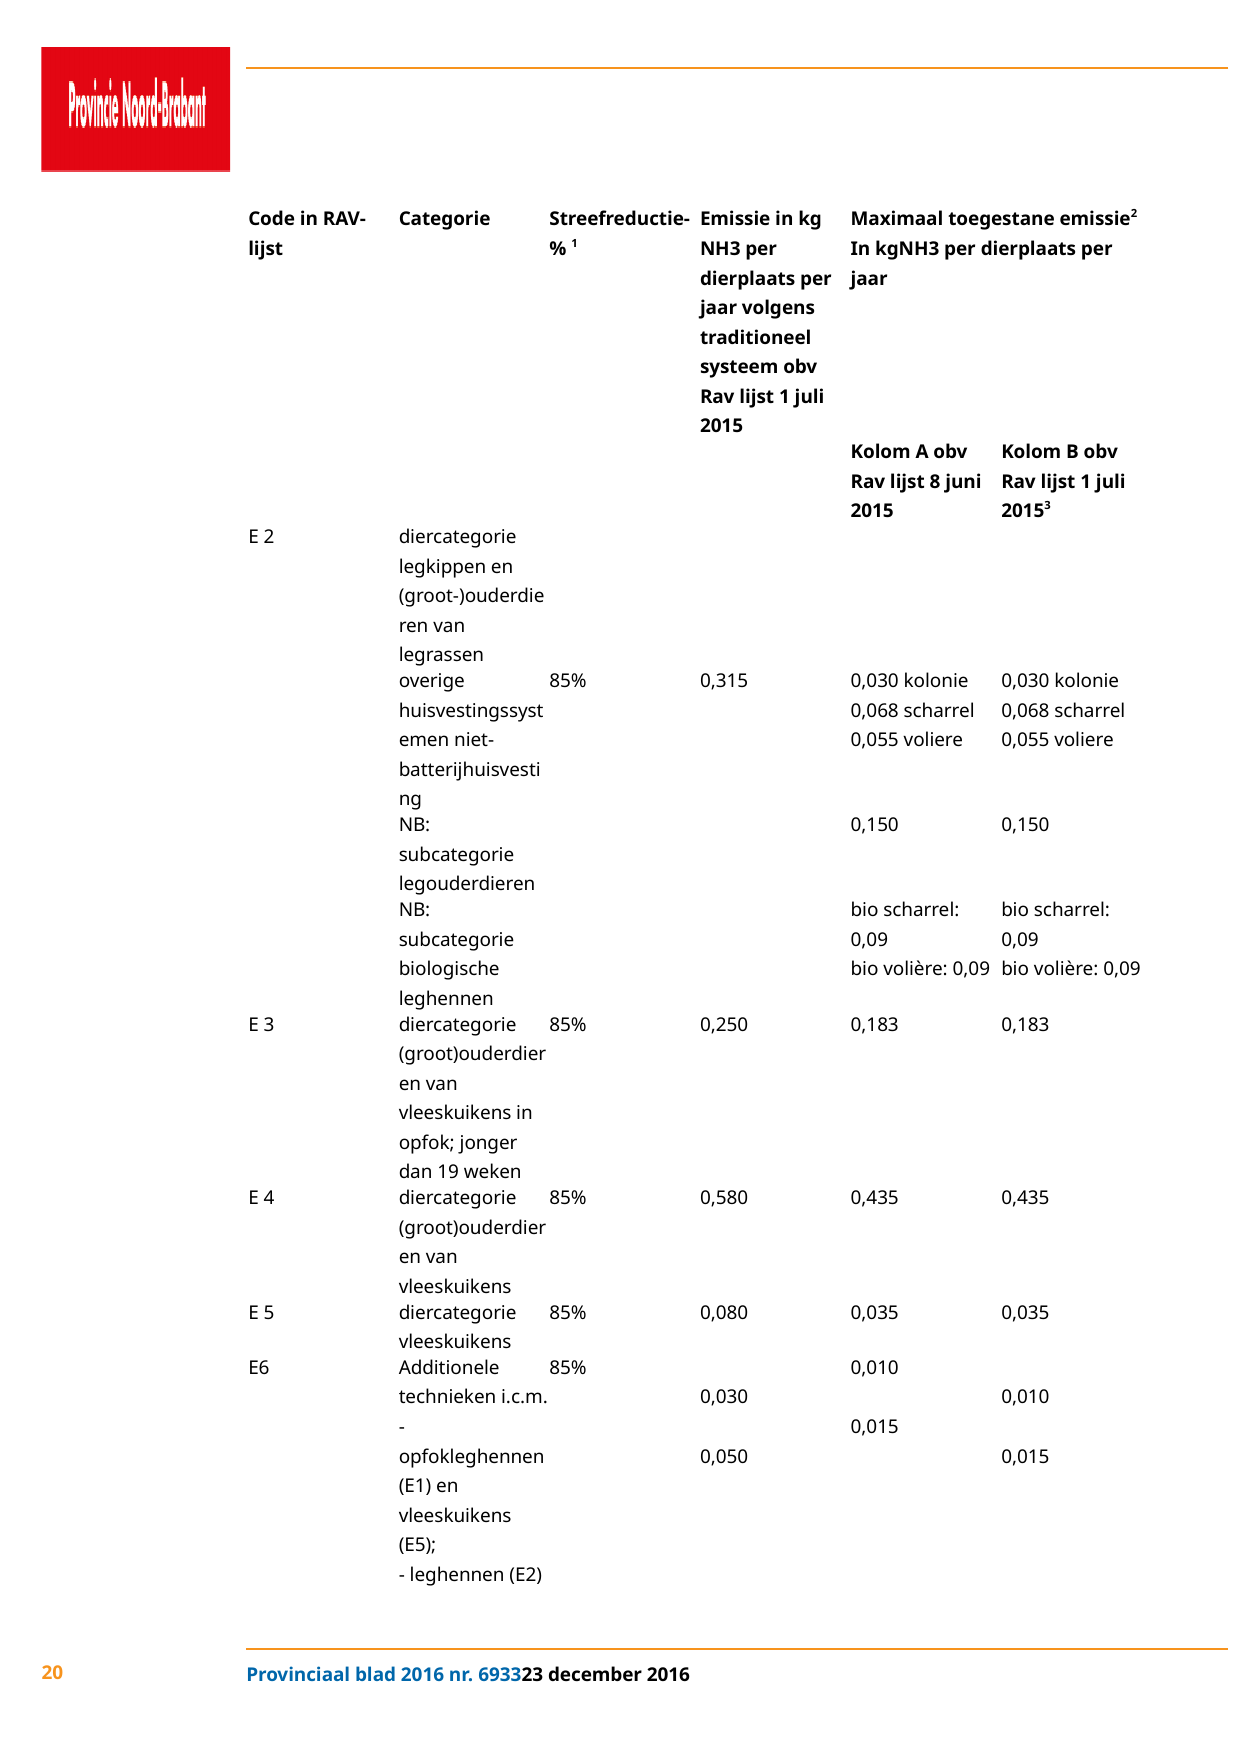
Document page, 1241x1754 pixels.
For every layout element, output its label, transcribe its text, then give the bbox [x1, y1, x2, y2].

table_cell NB: subcategorie legouderdieren [399, 811, 549, 896]
table_cell 0,030 0,050 [700, 1354, 850, 1587]
table_header [700, 154, 850, 180]
table_cell NB: subcategorie biologische leghennen [399, 896, 549, 1011]
picture [41, 47, 231, 172]
table_cell [399, 438, 549, 523]
table_cell 85% [549, 667, 700, 811]
table_cell 0,315 [700, 667, 850, 811]
table_cell [248, 896, 398, 1011]
table_cell [700, 811, 850, 896]
table_cell 0,010 0,015 [850, 1354, 1001, 1587]
table_cell [549, 523, 700, 667]
table_cell 0,150 [1001, 811, 1152, 896]
table_cell 85% [549, 1184, 700, 1299]
table_cell 0,030 kolonie 0,068 scharrel 0,055 voliere [1001, 667, 1152, 811]
table_cell [248, 811, 398, 896]
table_header [399, 154, 549, 180]
table_header Emissie in kg NH3 per dierplaats per jaar volgens traditioneel systeem obv Rav lijst 1 juli 2015 [700, 206, 850, 438]
table_cell 85% [549, 1299, 700, 1354]
table_cell [248, 180, 398, 206]
table_cell [549, 811, 700, 896]
table_cell [1001, 523, 1152, 667]
table_cell E 3 [248, 1011, 398, 1184]
table_cell bio scharrel: 0,09 bio volière: 0,09 [1001, 896, 1152, 1011]
table_cell E6 [248, 1354, 398, 1587]
table_cell 0,035 [1001, 1299, 1152, 1354]
table_cell bio scharrel: 0,09 bio volière: 0,09 [850, 896, 1001, 1011]
table_header Categorie [399, 206, 549, 438]
table_header Maximaal toegestane emissie2 In kgNH3 per dierplaats per jaar [850, 206, 1152, 438]
table_cell overige huisvestingssystemen niet-batterijhuisvesting [399, 667, 549, 811]
table_cell Kolom B obv Rav lijst 1 juli 20153 [1001, 438, 1152, 523]
table_cell 0,435 [1001, 1184, 1152, 1299]
table_cell 0,150 [850, 811, 1001, 896]
table_cell [248, 667, 398, 811]
table_cell Kolom A obv Rav lijst 8 juni 2015 [850, 438, 1001, 523]
table_cell [700, 438, 850, 523]
table_cell 0,010 0,015 [1001, 1354, 1152, 1587]
table_cell [248, 438, 398, 523]
table_cell diercategorie (groot)ouderdieren van vleeskuikens in opfok; jonger dan 19 weken [399, 1011, 549, 1184]
table_cell 0,435 [850, 1184, 1001, 1299]
table_cell 0,035 [850, 1299, 1001, 1354]
table_cell 0,250 [700, 1011, 850, 1184]
table_header [549, 154, 700, 180]
table_cell [549, 896, 700, 1011]
table_cell E 4 [248, 1184, 398, 1299]
table_cell E 2 [248, 523, 398, 667]
table_cell 0,030 kolonie 0,068 scharrel 0,055 voliere [850, 667, 1001, 811]
table_header Code in RAV-lijst [248, 206, 398, 438]
table_cell [549, 438, 700, 523]
table_header [248, 154, 398, 180]
table_cell diercategorie vleeskuikens [399, 1299, 549, 1354]
table_cell diercategorie (groot)ouderdieren van vleeskuikens [399, 1184, 549, 1299]
table_cell [850, 523, 1001, 667]
table_header Streefreductie-% 1 [549, 206, 700, 438]
table_header [1001, 154, 1152, 180]
table_cell diercategorie legkippen en (groot-)ouderdieren van legrassen [399, 523, 549, 667]
table_cell E 5 [248, 1299, 398, 1354]
table_cell 85% [549, 1011, 700, 1184]
table_header [850, 154, 1001, 180]
table_cell 0,183 [1001, 1011, 1152, 1184]
table_cell [700, 523, 850, 667]
table_cell Additionele technieken i.c.m. - opfokleghennen (E1) en vleeskuikens (E5); - leghennen (E2) [399, 1354, 549, 1587]
table_cell 85% [549, 1354, 700, 1587]
table_cell 0,183 [850, 1011, 1001, 1184]
table_cell 0,580 [700, 1184, 850, 1299]
table_cell 0,080 [700, 1299, 850, 1354]
table_cell [700, 896, 850, 1011]
